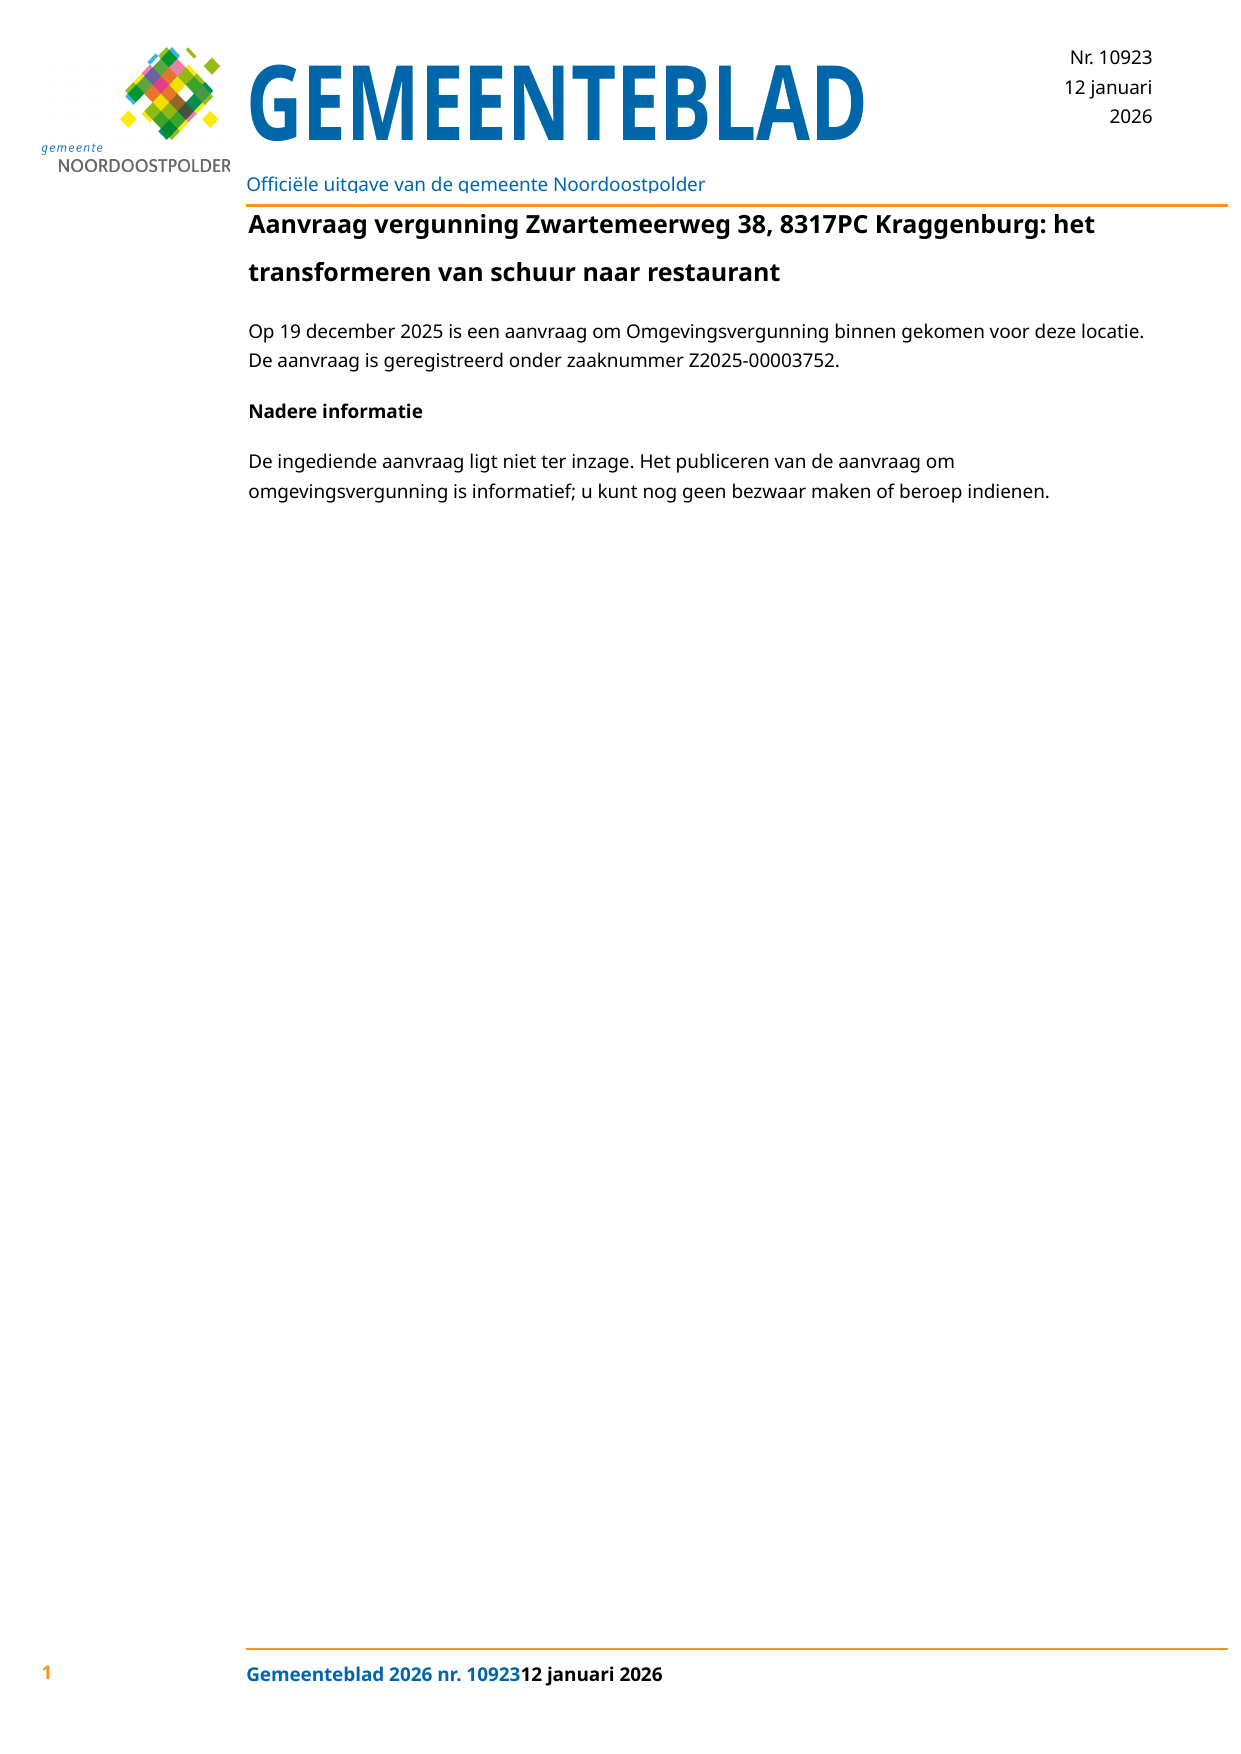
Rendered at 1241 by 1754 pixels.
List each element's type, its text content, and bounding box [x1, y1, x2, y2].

text Aanvraag vergunning Zwartemeerweg 38, 8317PC Kraggenburg: het transformeren van schuur naar restaurant [248, 207, 1152, 288]
text De ingediende aanvraag ligt niet ter inzage. Het publiceren van de aanvraag om omgevingsvergunning is informatief; u kunt nog geen bezwaar maken of beroep indienen. [248, 448, 1152, 504]
picture [41, 47, 231, 172]
text Op 19 december 2025 is een aanvraag om Omgevingsvergunning binnen gekomen voor deze locatie. De aanvraag is geregistreerd onder zaaknummer Z2025-00003752. [248, 318, 1152, 373]
text Nadere informatie [248, 398, 1152, 424]
